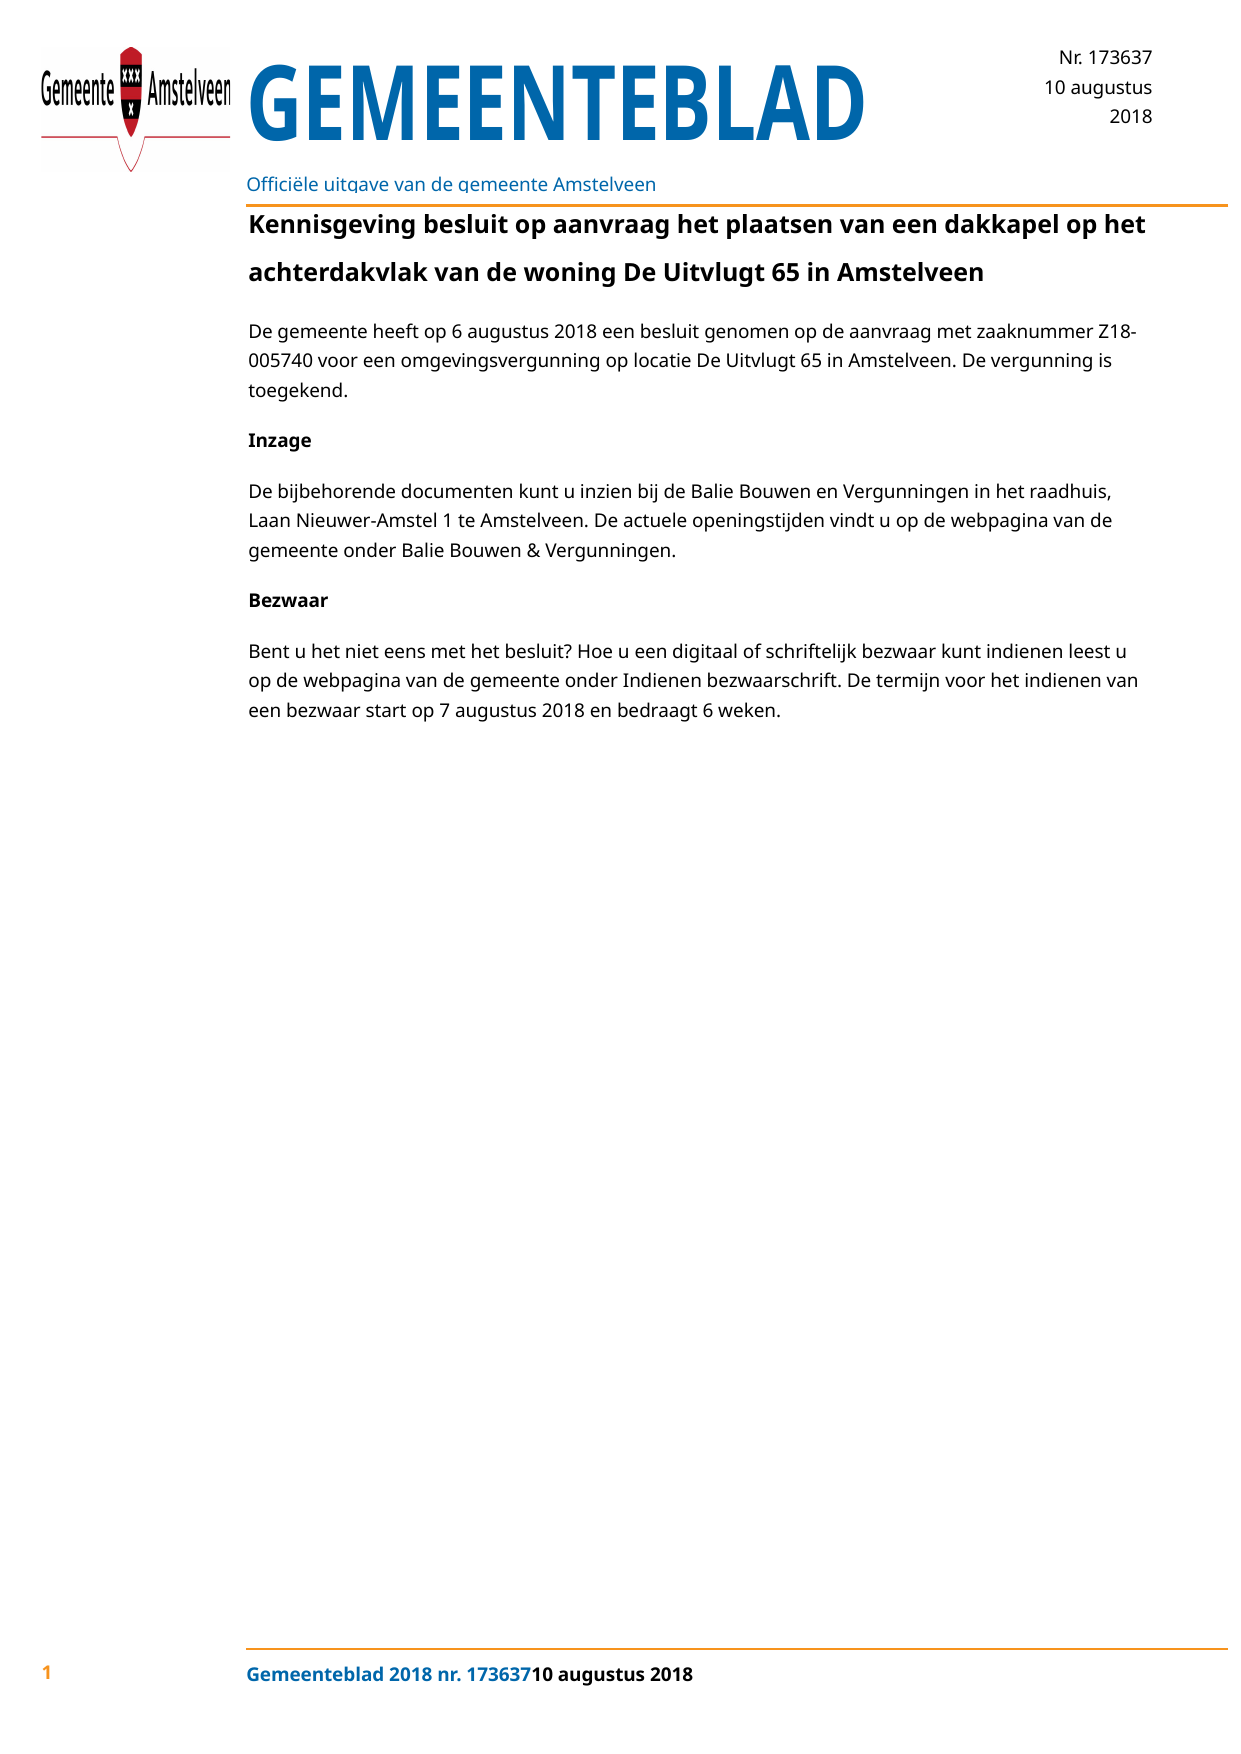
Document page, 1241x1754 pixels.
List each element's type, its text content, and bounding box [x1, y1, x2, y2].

text Bezwaar [248, 587, 1152, 613]
text Inzage [248, 427, 1152, 453]
text De bijbehorende documenten kunt u inzien bij de Balie Bouwen en Vergunningen in het raadhuis, Laan Nieuwer-Amstel 1 te Amstelveen. De actuele openingstijden vindt u op de webpagina van de gemeente onder Balie Bouwen & Vergunningen. [248, 478, 1152, 563]
picture [41, 47, 231, 172]
text De gemeente heeft op 6 augustus 2018 een besluit genomen op de aanvraag met zaaknummer Z18-005740 voor een omgevingsvergunning op locatie De Uitvlugt 65 in Amstelveen. De vergunning is toegekend. [248, 318, 1152, 403]
text Kennisgeving besluit op aanvraag het plaatsen van een dakkapel op het achterdakvlak van de woning De Uitvlugt 65 in Amstelveen [248, 207, 1152, 288]
text Bent u het niet eens met het besluit? Hoe u een digitaal of schriftelijk bezwaar kunt indienen leest u op de webpagina van de gemeente onder Indienen bezwaarschrift. De termijn voor het indienen van een bezwaar start op 7 augustus 2018 en bedraagt 6 weken. [248, 638, 1152, 723]
